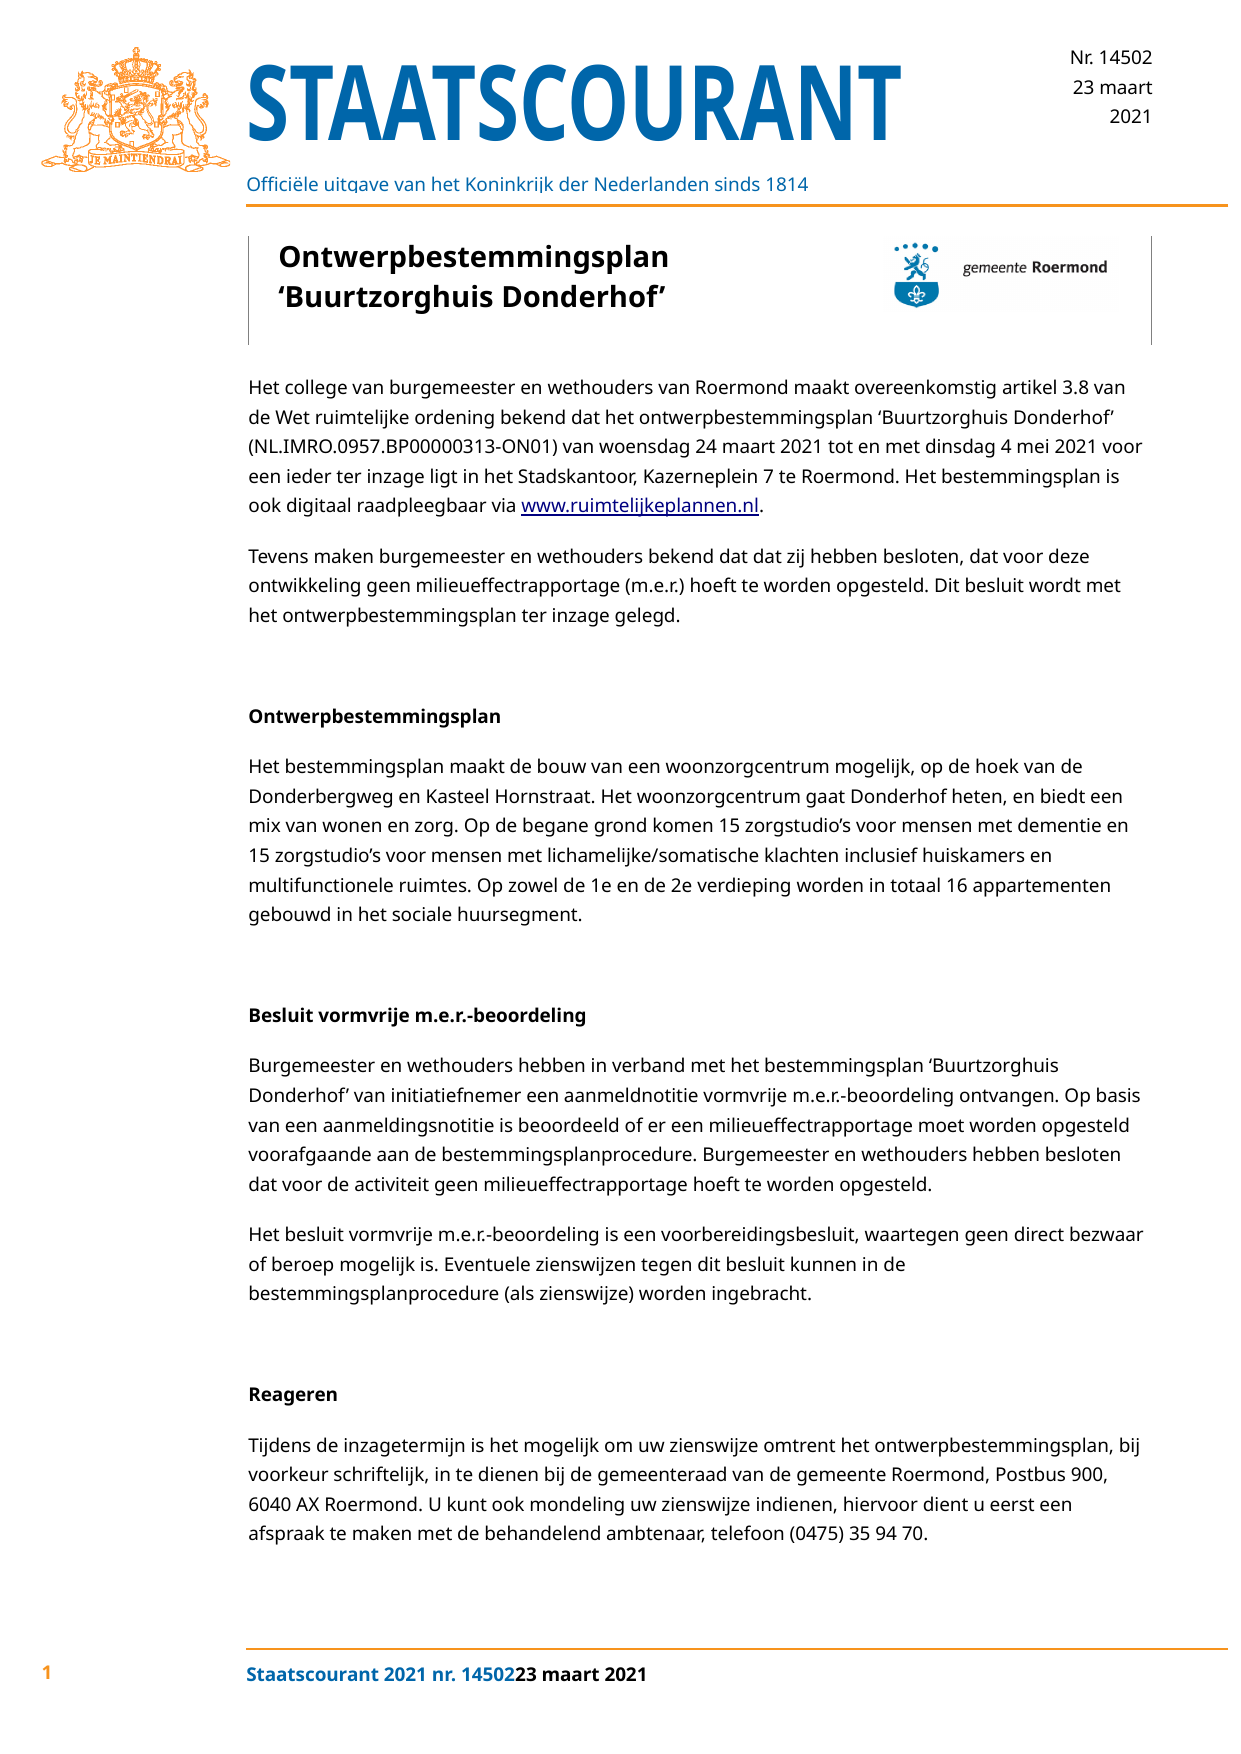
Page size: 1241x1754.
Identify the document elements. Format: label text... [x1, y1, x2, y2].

picture [41, 47, 231, 172]
table_header Ontwerpbestemmingsplan ‘Buurtzorghuis Donderhof’ [249, 236, 850, 345]
picture [882, 236, 1119, 312]
text Ontwerpbestemmingsplan [248, 703, 1152, 729]
table_header [850, 236, 1151, 345]
text Het bestemmingsplan maakt de bouw van een woonzorgcentrum mogelijk, op de hoek van de Donderbergweg en Kasteel Hornstraat. Het woonzorgcentrum gaat Donderhof heten, en biedt een mix van wonen en zorg. Op de begane grond komen 15 zorgstudio’s voor mensen met dementie en 15 zorgstudio’s voor mensen met lichamelijke/somatische klachten inclusief huiskamers en multifunctionele ruimtes. Op zowel de 1e en de 2e verdieping worden in totaal 16 appartementen gebouwd in het sociale huursegment. [248, 753, 1152, 927]
text Burgemeester en wethouders hebben in verband met het bestemmingsplan ‘Buurtzorghuis Donderhof’ van initiatiefnemer een aanmeldnotitie vormvrije m.e.r.-beoordeling ontvangen. Op basis van een aanmeldingsnotitie is beoordeeld of er een milieueffectrapportage moet worden opgesteld voorafgaande aan de bestemmingsplanprocedure. Burgemeester en wethouders hebben besloten dat voor de activiteit geen milieueffectrapportage hoeft te worden opgesteld. [248, 1053, 1152, 1197]
text Besluit vormvrije m.e.r.-beoordeling [248, 1002, 1152, 1028]
text Reageren [248, 1381, 1152, 1407]
text Het besluit vormvrije m.e.r.-beoordeling is een voorbereidingsbesluit, waartegen geen direct bezwaar of beroep mogelijk is. Eventuele zienswijzen tegen dit besluit kunnen in de bestemmingsplanprocedure (als zienswijze) worden ingebracht. [248, 1221, 1152, 1306]
text Tijdens de inzagetermijn is het mogelijk om uw zienswijze omtrent het ontwerpbestemmingsplan, bij voorkeur schriftelijk, in te dienen bij de gemeenteraad van de gemeente Roermond, Postbus 900, 6040 AX Roermond. U kunt ook mondeling uw zienswijze indienen, hiervoor dient u eerst een afspraak te maken met de behandelend ambtenaar, telefoon (0475) 35 94 70. [248, 1432, 1152, 1546]
text Tevens maken burgemeester en wethouders bekend dat dat zij hebben besloten, dat voor deze ontwikkeling geen milieueffectrapportage (m.e.r.) hoeft te worden opgesteld. Dit besluit wordt met het ontwerpbestemmingsplan ter inzage gelegd. [248, 543, 1152, 628]
text Het college van burgemeester en wethouders van Roermond maakt overeenkomstig artikel 3.8 van de Wet ruimtelijke ordening bekend dat het ontwerpbestemmingsplan ‘Buurtzorghuis Donderhof’ (NL.IMRO.0957.BP00000313-ON01) van woensdag 24 maart 2021 tot en met dinsdag 4 mei 2021 voor een ieder ter inzage ligt in het Stadskantoor, Kazerneplein 7 te Roermond. Het bestemmingsplan is ook digitaal raadpleegbaar via www.ruimtelijkeplannen.nl. [248, 374, 1152, 518]
